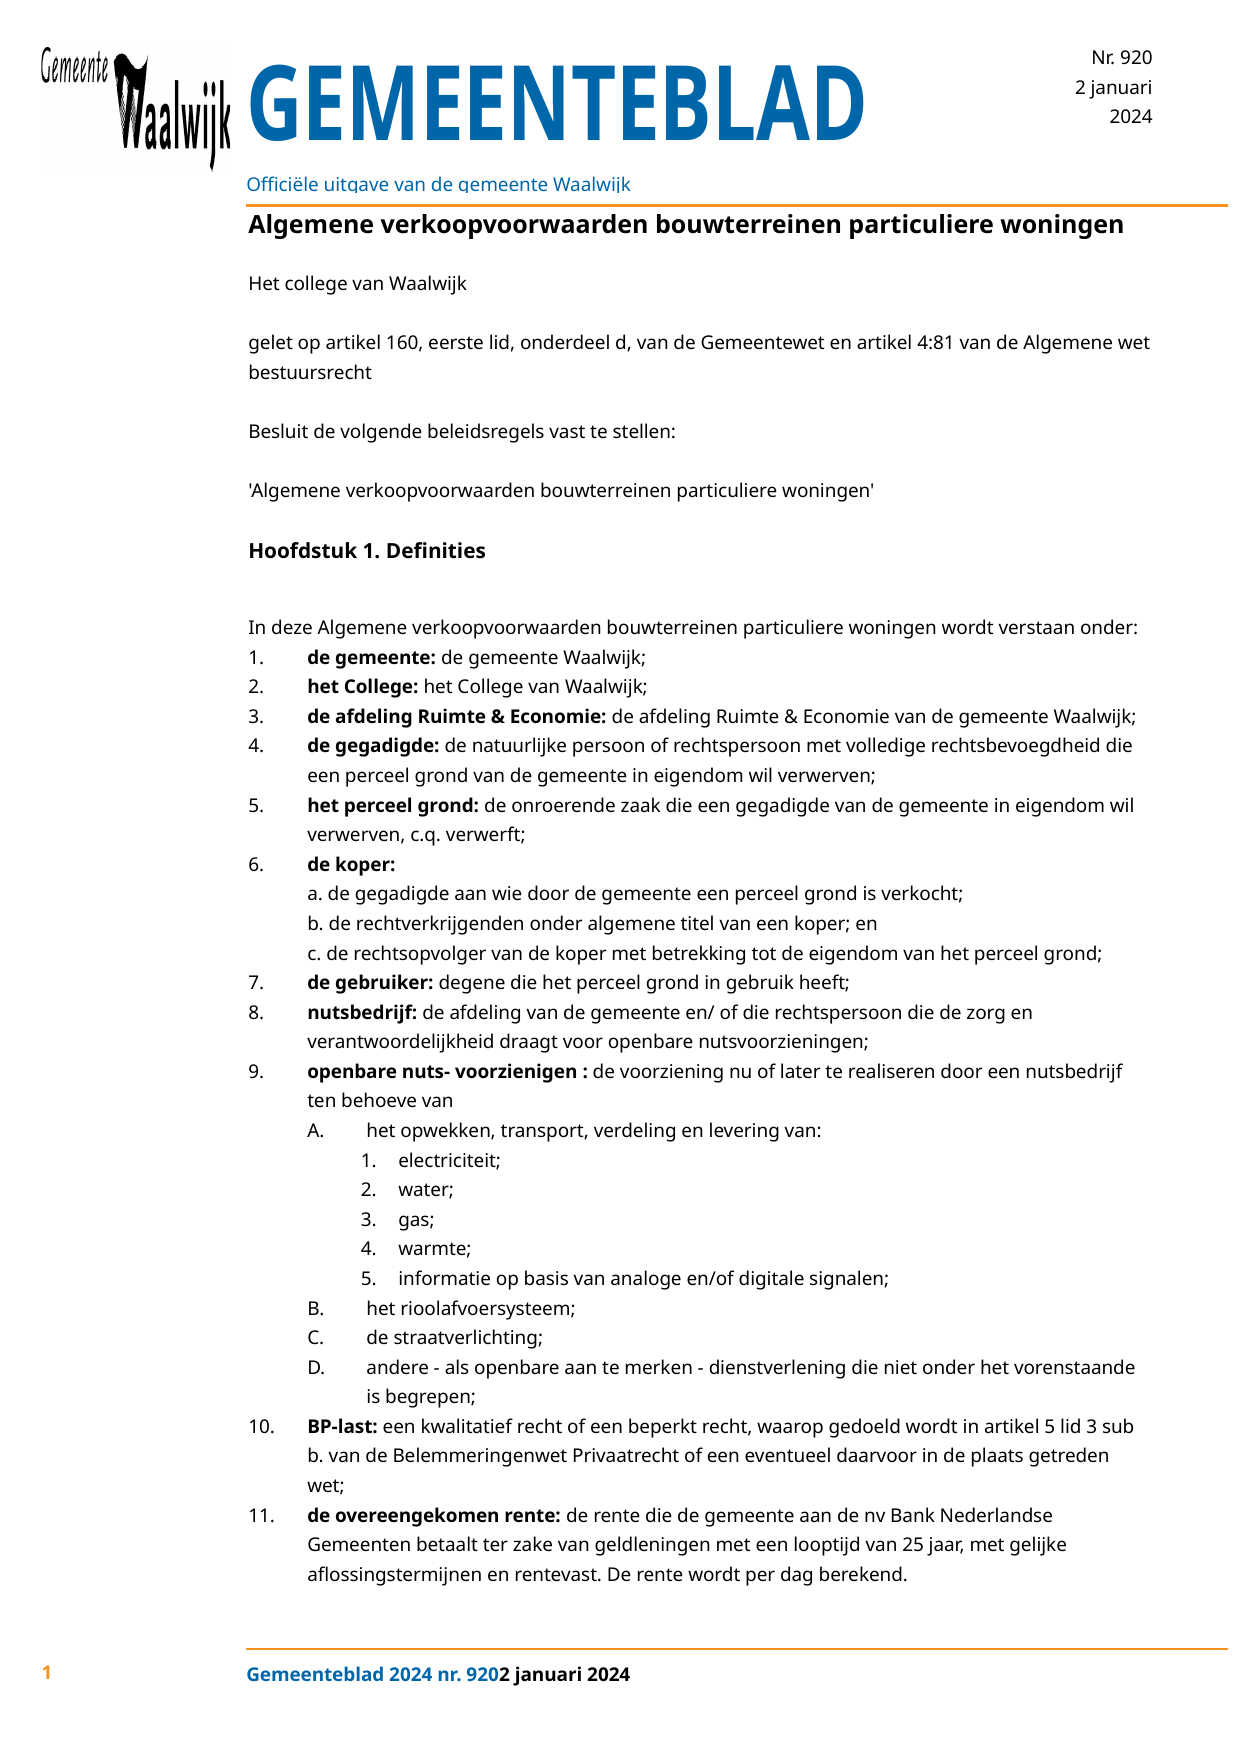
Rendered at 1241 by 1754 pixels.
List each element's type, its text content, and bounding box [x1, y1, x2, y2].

list het perceel grond: de onroerende zaak die een gegadigde van de gemeente in eigendom wil verwerven, c.q. verwerft; [248, 792, 1152, 847]
list de straatverlichting; [307, 1324, 1152, 1350]
text Algemene verkoopvoorwaarden bouwterreinen particuliere woningen [248, 207, 1152, 241]
list de gebruiker: degene die het perceel grond in gebruik heeft; [248, 969, 1152, 995]
text Het college van Waalwijk [248, 270, 1152, 296]
list BP-last: een kwalitatief recht of een beperkt recht, waarop gedoeld wordt in artikel 5 lid 3 sub b. van de Belemmeringenwet Privaatrecht of een eventueel daarvoor in de plaats getreden wet; [248, 1413, 1152, 1498]
text 'Algemene verkoopvoorwaarden bouwterreinen particuliere woningen' [248, 477, 1152, 503]
text Hoofdstuk 1. Definities [248, 537, 1152, 565]
list de gegadigde: de natuurlijke persoon of rechtspersoon met volledige rechtsbevoegdheid die een perceel grond van de gemeente in eigendom wil verwerven; [248, 733, 1152, 788]
text gelet op artikel 160, eerste lid, onderdeel d, van de Gemeentewet en artikel 4:81 van de Algemene wet bestuursrecht [248, 329, 1152, 385]
list de koper: [248, 851, 1152, 877]
list a. de gegadigde aan wie door de gemeente een perceel grond is verkocht; [248, 881, 1152, 906]
list de gemeente: de gemeente Waalwijk; [248, 644, 1152, 669]
list b. de rechtverkrijgenden onder algemene titel van een koper; en [248, 910, 1152, 936]
list het opwekken, transport, verdeling en levering van: [307, 1117, 1152, 1143]
list nutsbedrijf: de afdeling van de gemeente en/ of die rechtspersoon die de zorg en verantwoordelijkheid draagt voor openbare nutsvoorzieningen; [248, 999, 1152, 1054]
list electriciteit; [361, 1147, 1152, 1172]
list warmte; [361, 1236, 1152, 1261]
list het rioolafvoersysteem; [307, 1295, 1152, 1320]
list gas; [361, 1206, 1152, 1232]
list informatie op basis van analoge en/of digitale signalen; [361, 1265, 1152, 1291]
list het College: het College van Waalwijk; [248, 673, 1152, 699]
text In deze Algemene verkoopvoorwaarden bouwterreinen particuliere woningen wordt verstaan onder: [248, 614, 1152, 640]
picture [41, 47, 231, 172]
list openbare nuts- voorzienigen : de voorziening nu of later te realiseren door een nutsbedrijf ten behoeve van [248, 1058, 1152, 1113]
list c. de rechtsopvolger van de koper met betrekking tot de eigendom van het perceel grond; [248, 940, 1152, 965]
text Besluit de volgende beleidsregels vast te stellen: [248, 418, 1152, 444]
list de overeengekomen rente: de rente die de gemeente aan de nv Bank Nederlandse Gemeenten betaalt ter zake van geldleningen met een looptijd van 25 jaar, met gelijke aflossingstermijnen en rentevast. De rente wordt per dag berekend. [248, 1502, 1152, 1587]
list water; [361, 1176, 1152, 1202]
list de afdeling Ruimte & Economie: de afdeling Ruimte & Economie van de gemeente Waalwijk; [248, 703, 1152, 729]
list andere - als openbare aan te merken - dienstverlening die niet onder het vorenstaande is begrepen; [307, 1354, 1152, 1409]
